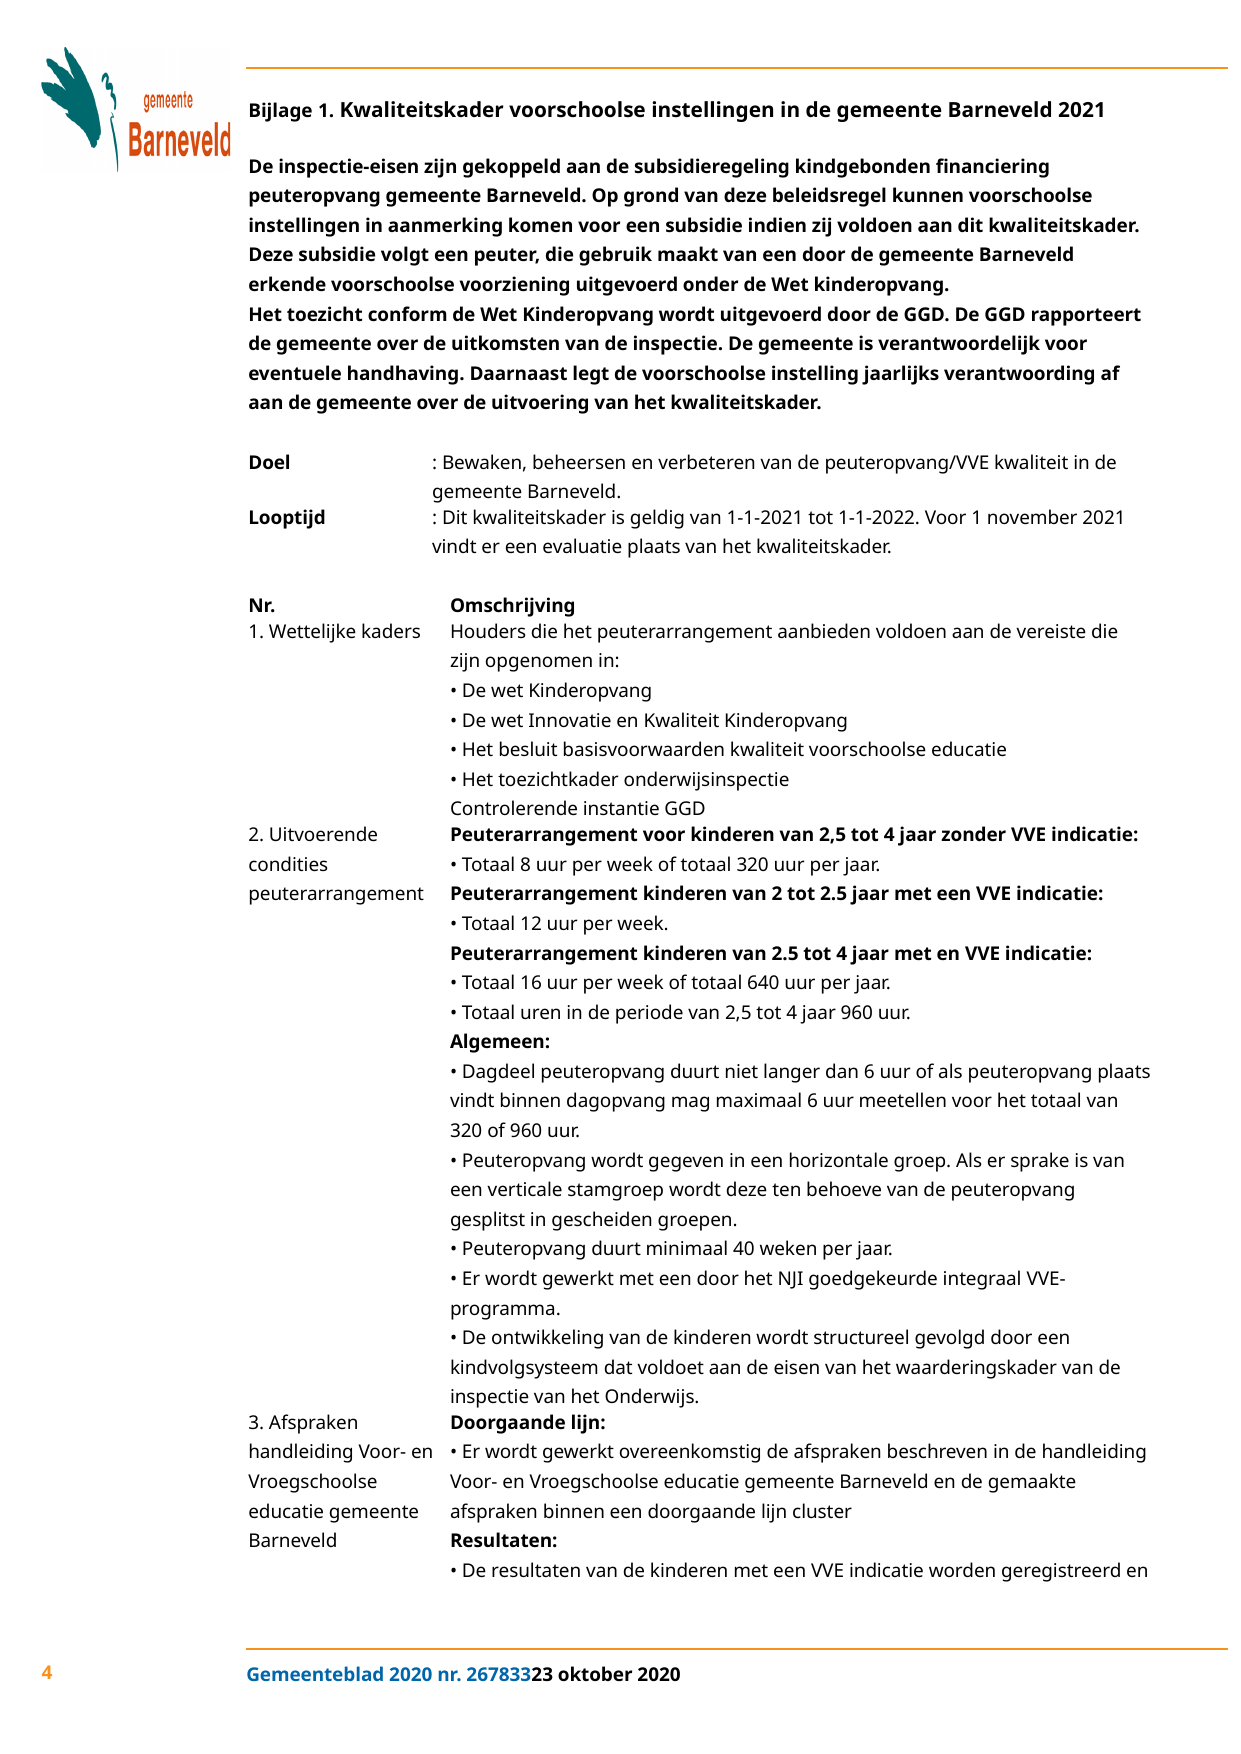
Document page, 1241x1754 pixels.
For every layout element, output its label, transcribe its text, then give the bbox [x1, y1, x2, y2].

table_cell Peuterarrangement voor kinderen van 2,5 tot 4 jaar zonder VVE indicatie: • Totaal 8 uur per week of totaal 320 uur per jaar. Peuterarrangement kinderen van 2 tot 2.5 jaar met een VVE indicatie: • Totaal 12 uur per week. Peuterarrangement kinderen van 2.5 tot 4 jaar met en VVE indicatie: • Totaal 16 uur per week of totaal 640 uur per jaar. • Totaal uren in de periode van 2,5 tot 4 jaar 960 uur. Algemeen: • Dagdeel peuteropvang duurt niet langer dan 6 uur of als peuteropvang plaats vindt binnen dagopvang mag maximaal 6 uur meetellen voor het totaal van 320 of 960 uur. • Peuteropvang wordt gegeven in een horizontale groep. Als er sprake is van een verticale stamgroep wordt deze ten behoeve van de peuteropvang gesplitst in gescheiden groepen. • Peuteropvang duurt minimaal 40 weken per jaar. • Er wordt gewerkt met een door het NJI goedgekeurde integraal VVE-programma. • De ontwikkeling van de kinderen wordt structureel gevolgd door een kindvolgsysteem dat voldoet aan de eisen van het waarderingskader van de inspectie van het Onderwijs. [450, 821, 1152, 1409]
table_cell 3. Afspraken handleiding Voor- en Vroegschoolse educatie gemeente Barneveld [248, 1409, 450, 1583]
text Het toezicht conform de Wet Kinderopvang wordt uitgevoerd door de GGD. De GGD rapporteert de gemeente over de uitkomsten van de inspectie. De gemeente is verantwoordelijk voor eventuele handhaving. Daarnaast legt de voorschoolse instelling jaarlijks verantwoording af aan de gemeente over de uitvoering van het kwaliteitskader. [248, 301, 1152, 415]
table_header Doel [248, 449, 432, 504]
picture [41, 47, 231, 172]
table_cell 2. Uitvoerende condities peuterarrangement [248, 821, 450, 1409]
table_cell Looptijd [248, 504, 432, 559]
table_header Omschrijving [450, 593, 1152, 618]
table_cell Houders die het peuterarrangement aanbieden voldoen aan de vereiste die zijn opgenomen in: • De wet Kinderopvang • De wet Innovatie en Kwaliteit Kinderopvang • Het besluit basisvoorwaarden kwaliteit voorschoolse educatie • Het toezichtkader onderwijsinspectie Controlerende instantie GGD [450, 618, 1152, 821]
text Bijlage 1. Kwaliteitskader voorschoolse instellingen in de gemeente Barneveld 2021 [248, 95, 1152, 123]
text De inspectie-eisen zijn gekoppeld aan de subsidieregeling kindgebonden financiering peuteropvang gemeente Barneveld. Op grond van deze beleidsregel kunnen voorschoolse instellingen in aanmerking komen voor een subsidie indien zij voldoen aan dit kwaliteitskader. Deze subsidie volgt een peuter, die gebruik maakt van een door de gemeente Barneveld erkende voorschoolse voorziening uitgevoerd onder de Wet kinderopvang. [248, 153, 1152, 297]
table_cell 1. Wettelijke kaders [248, 618, 450, 821]
table_cell : Dit kwaliteitskader is geldig van 1-1-2021 tot 1-1-2022. Voor 1 november 2021 vindt er een evaluatie plaats van het kwaliteitskader. [432, 504, 1152, 559]
table_header : Bewaken, beheersen en verbeteren van de peuteropvang/VVE kwaliteit in de gemeente Barneveld. [432, 449, 1152, 504]
table_header Nr. [248, 593, 450, 618]
table_cell Doorgaande lijn: • Er wordt gewerkt overeenkomstig de afspraken beschreven in de handleiding Voor- en Vroegschoolse educatie gemeente Barneveld en de gemaakte afspraken binnen een doorgaande lijn cluster Resultaten: • De resultaten van de kinderen met een VVE indicatie worden geregistreerd en [450, 1409, 1152, 1583]
